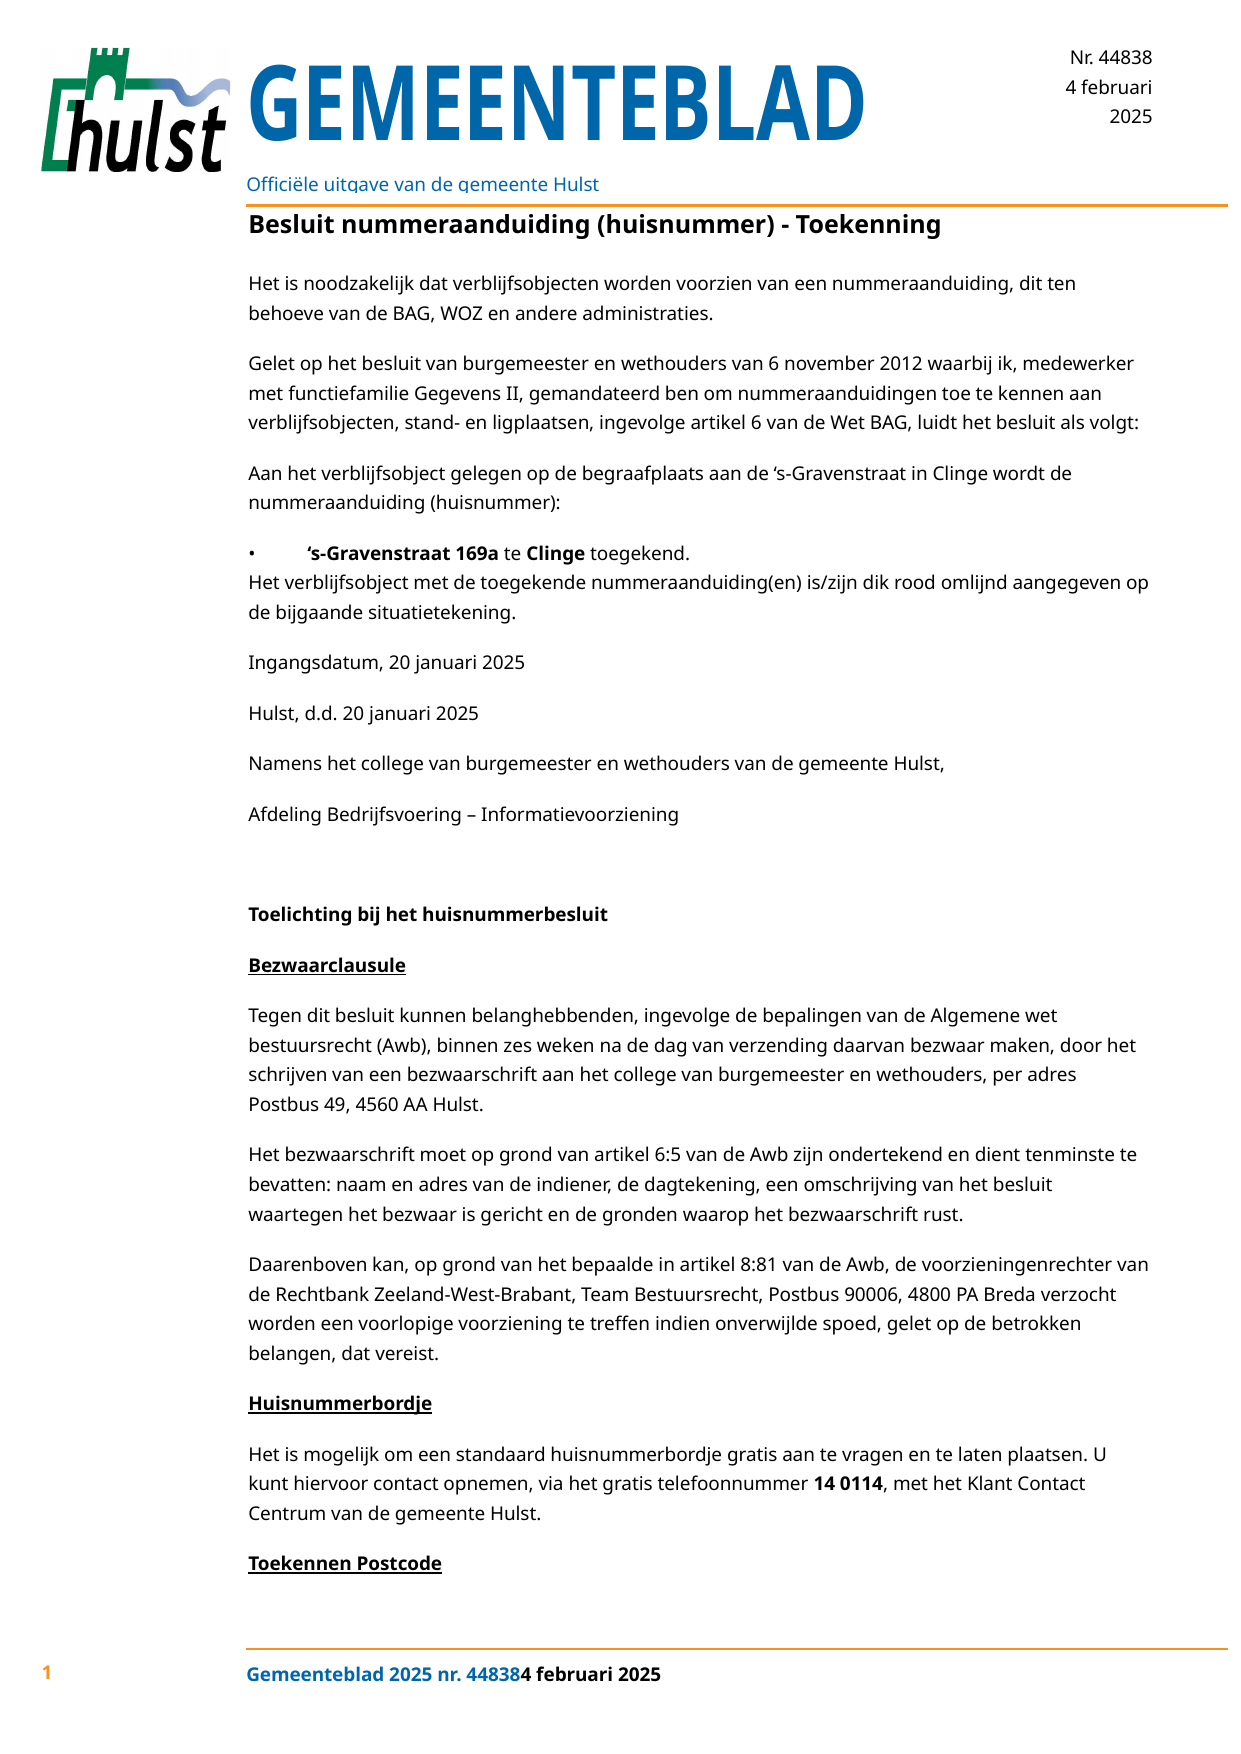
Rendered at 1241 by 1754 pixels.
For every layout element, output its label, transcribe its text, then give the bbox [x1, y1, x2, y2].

list ‘s-Gravenstraat 169a te Clinge toegekend. [248, 540, 1152, 566]
text Huisnummerbordje [248, 1390, 1152, 1416]
text Het is noodzakelijk dat verblijfsobjecten worden voorzien van een nummeraanduiding, dit ten behoeve van de BAG, WOZ en andere administraties. [248, 270, 1152, 326]
text Daarenboven kan, op grond van het bepaalde in artikel 8:81 van de Awb, de voorzieningenrechter van de Rechtbank Zeeland-West-Brabant, Team Bestuursrecht, Postbus 90006, 4800 PA Breda verzocht worden een voorlopige voorziening te treffen indien onverwijlde spoed, gelet op de betrokken belangen, dat vereist. [248, 1251, 1152, 1366]
text Aan het verblijfsobject gelegen op de begraafplaats aan de ‘s-Gravenstraat in Clinge wordt de nummeraanduiding (huisnummer): [248, 460, 1152, 515]
text Toekennen Postcode [248, 1550, 1152, 1576]
text Het is mogelijk om een standaard huisnummerbordje gratis aan te vragen en te laten plaatsen. U kunt hiervoor contact opnemen, via het gratis telefoonnummer 14 0114, met het Klant Contact Centrum van de gemeente Hulst. [248, 1441, 1152, 1526]
text Gelet op het besluit van burgemeester en wethouders van 6 november 2012 waarbij ik, medewerker met functiefamilie Gegevens II, gemandateerd ben om nummeraanduidingen toe te kennen aan verblijfsobjecten, stand- en ligplaatsen, ingevolge artikel 6 van de Wet BAG, luidt het besluit als volgt: [248, 350, 1152, 435]
text Besluit nummeraanduiding (huisnummer) - Toekenning [248, 207, 1152, 241]
text Hulst, d.d. 20 januari 2025 [248, 700, 1152, 726]
text Namens het college van burgemeester en wethouders van de gemeente Hulst, [248, 750, 1152, 776]
picture [41, 47, 231, 172]
text Toelichting bij het huisnummerbesluit [248, 902, 1152, 927]
text Afdeling Bedrijfsvoering – Informatievoorziening [248, 801, 1152, 826]
text Het bezwaarschrift moet op grond van artikel 6:5 van de Awb zijn ondertekend en dient tenminste te bevatten: naam en adres van de indiener, de dagtekening, een omschrijving van het besluit waartegen het bezwaar is gericht en de gronden waarop het bezwaarschrift rust. [248, 1142, 1152, 1226]
text Ingangsdatum, 20 januari 2025 [248, 649, 1152, 675]
text Bezwaarclausule [248, 952, 1152, 978]
text Tegen dit besluit kunnen belanghebbenden, ingevolge de bepalingen van de Algemene wet bestuursrecht (Awb), binnen zes weken na de dag van verzending daarvan bezwaar maken, door het schrijven van een bezwaarschrift aan het college van burgemeester en wethouders, per adres Postbus 49, 4560 AA Hulst. [248, 1002, 1152, 1117]
text Het verblijfsobject met de toegekende nummeraanduiding(en) is/zijn dik rood omlijnd aangegeven op de bijgaande situatietekening. [248, 569, 1152, 625]
